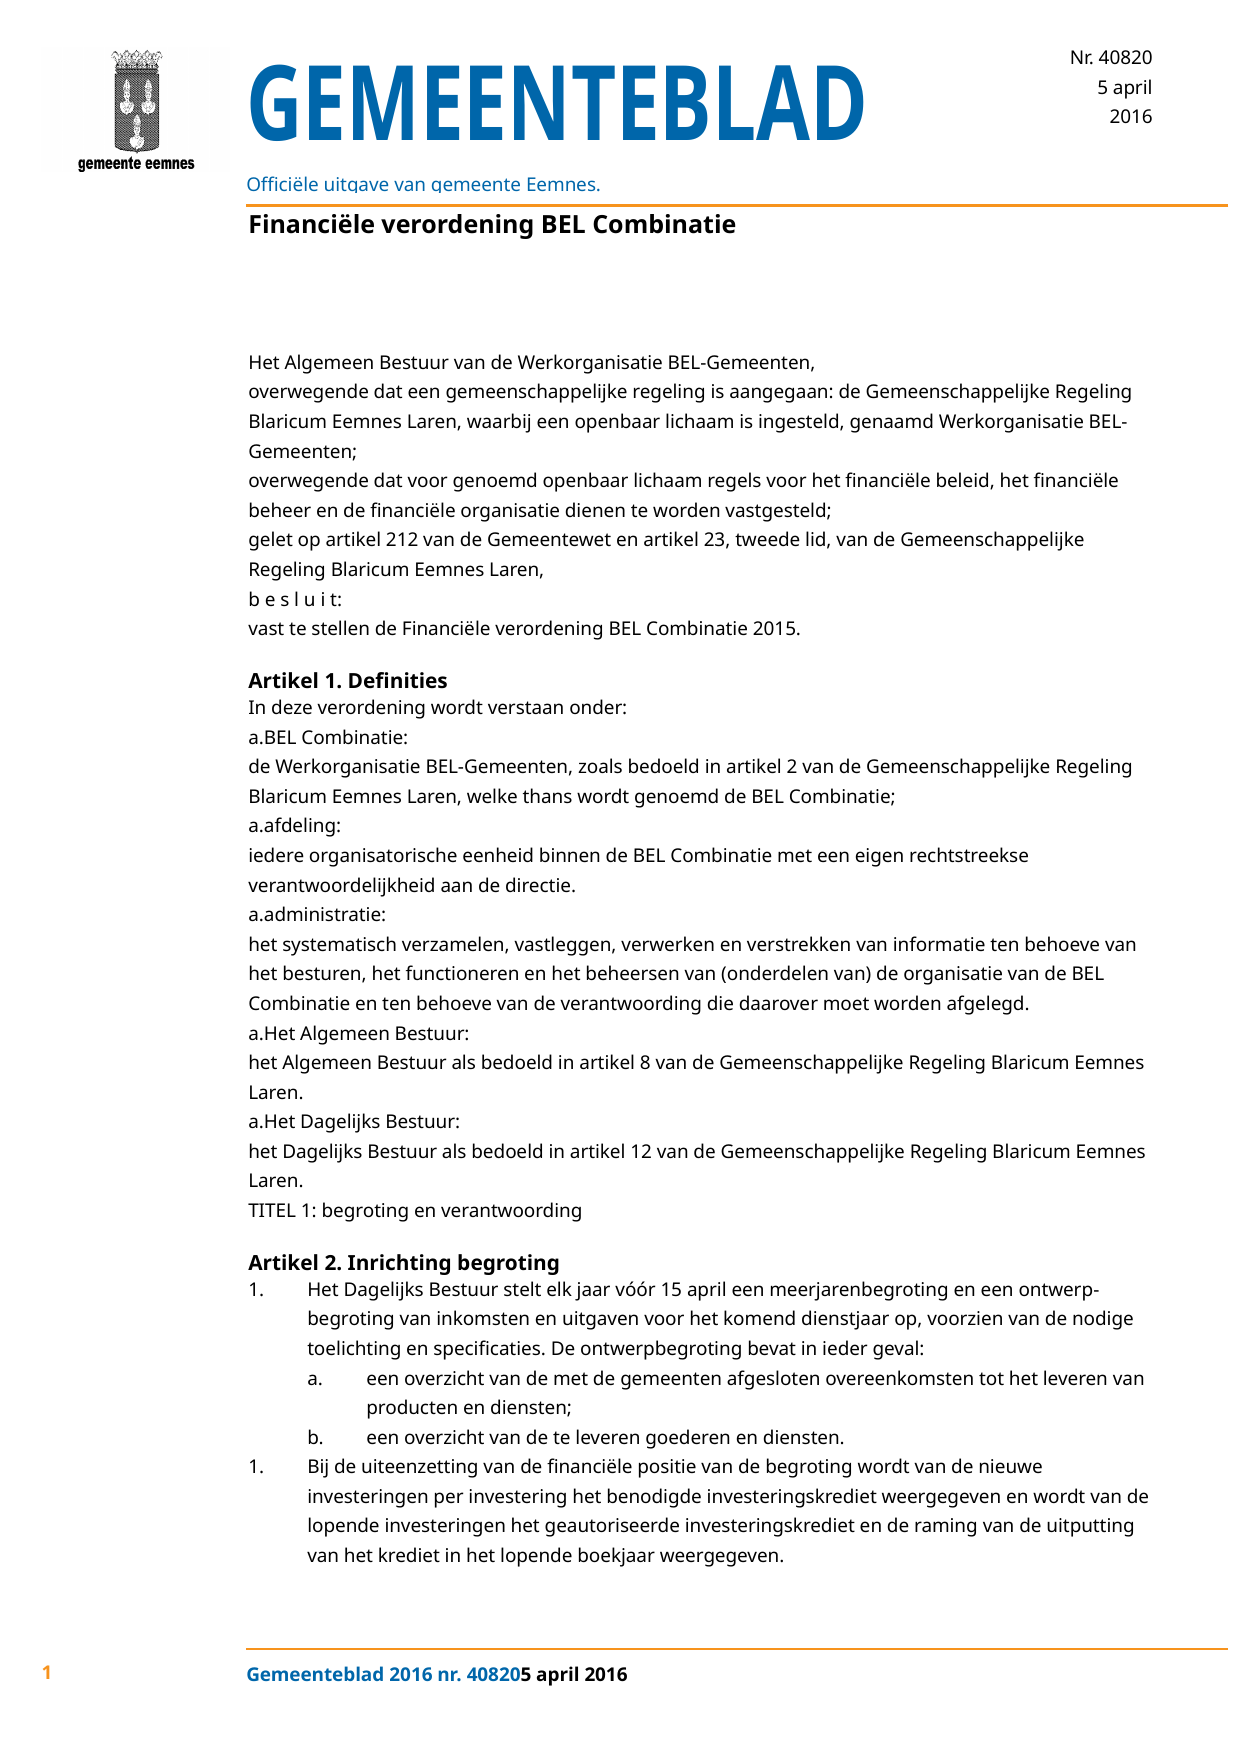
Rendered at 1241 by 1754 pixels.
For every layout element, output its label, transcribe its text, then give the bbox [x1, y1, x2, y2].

text b e s l u i t: [248, 586, 1152, 612]
text a.afdeling: [248, 813, 1152, 838]
text Artikel 2. Inrichting begroting [248, 1248, 1152, 1276]
text a.Het Algemeen Bestuur: [248, 1020, 1152, 1045]
text a.BEL Combinatie: [248, 724, 1152, 749]
text Financiële verordening BEL Combinatie [248, 207, 1152, 241]
text het Algemeen Bestuur als bedoeld in artikel 8 van de Gemeenschappelijke Regeling Blaricum Eemnes Laren. [248, 1049, 1152, 1104]
text het Dagelijks Bestuur als bedoeld in artikel 12 van de Gemeenschappelijke Regeling Blaricum Eemnes Laren. [248, 1138, 1152, 1193]
list Bij de uiteenzetting van de financiële positie van de begroting wordt van de nieuwe investeringen per investering het benodigde investeringskrediet weergegeven en wordt van de lopende investeringen het geautoriseerde investeringskrediet en de raming van de uitputting van het krediet in het lopende boekjaar weergegeven. [248, 1453, 1152, 1568]
text overwegende dat voor genoemd openbaar lichaam regels voor het financiële beleid, het financiële beheer en de financiële organisatie dienen te worden vastgesteld; [248, 467, 1152, 523]
text overwegende dat een gemeenschappelijke regeling is aangegaan: de Gemeenschappelijke Regeling Blaricum Eemnes Laren, waarbij een openbaar lichaam is ingesteld, genaamd Werkorganisatie BEL-Gemeenten; [248, 379, 1152, 464]
list Het Dagelijks Bestuur stelt elk jaar vóór 15 april een meerjarenbegroting en een ontwerp-begroting van inkomsten en uitgaven voor het komend dienstjaar op, voorzien van de nodige toelichting en specificaties. De ontwerpbegroting bevat in ieder geval: [248, 1276, 1152, 1361]
list een overzicht van de te leveren goederen en diensten. [307, 1424, 1152, 1450]
text het systematisch verzamelen, vastleggen, verwerken en verstrekken van informatie ten behoeve van het besturen, het functioneren en het beheersen van (onderdelen van) de organisatie van de BEL Combinatie en ten behoeve van de verantwoording die daarover moet worden afgelegd. [248, 931, 1152, 1016]
text a.administratie: [248, 901, 1152, 927]
text iedere organisatorische eenheid binnen de BEL Combinatie met een eigen rechtstreekse verantwoordelijkheid aan de directie. [248, 842, 1152, 897]
text gelet op artikel 212 van de Gemeentewet en artikel 23, tweede lid, van de Gemeenschappelijke Regeling Blaricum Eemnes Laren, [248, 527, 1152, 582]
text Het Algemeen Bestuur van de Werkorganisatie BEL-Gemeenten, [248, 349, 1152, 375]
text de Werkorganisatie BEL-Gemeenten, zoals bedoeld in artikel 2 van de Gemeenschappelijke Regeling Blaricum Eemnes Laren, welke thans wordt genoemd de BEL Combinatie; [248, 753, 1152, 809]
text Artikel 1. Definities [248, 666, 1152, 694]
list een overzicht van de met de gemeenten afgesloten overeenkomsten tot het leveren van producten en diensten; [307, 1365, 1152, 1420]
picture [41, 47, 231, 172]
text a.Het Dagelijks Bestuur: [248, 1108, 1152, 1134]
text TITEL 1: begroting en verantwoording [248, 1197, 1152, 1223]
text In deze verordening wordt verstaan onder: [248, 694, 1152, 720]
text vast te stellen de Financiële verordening BEL Combinatie 2015. [248, 615, 1152, 641]
